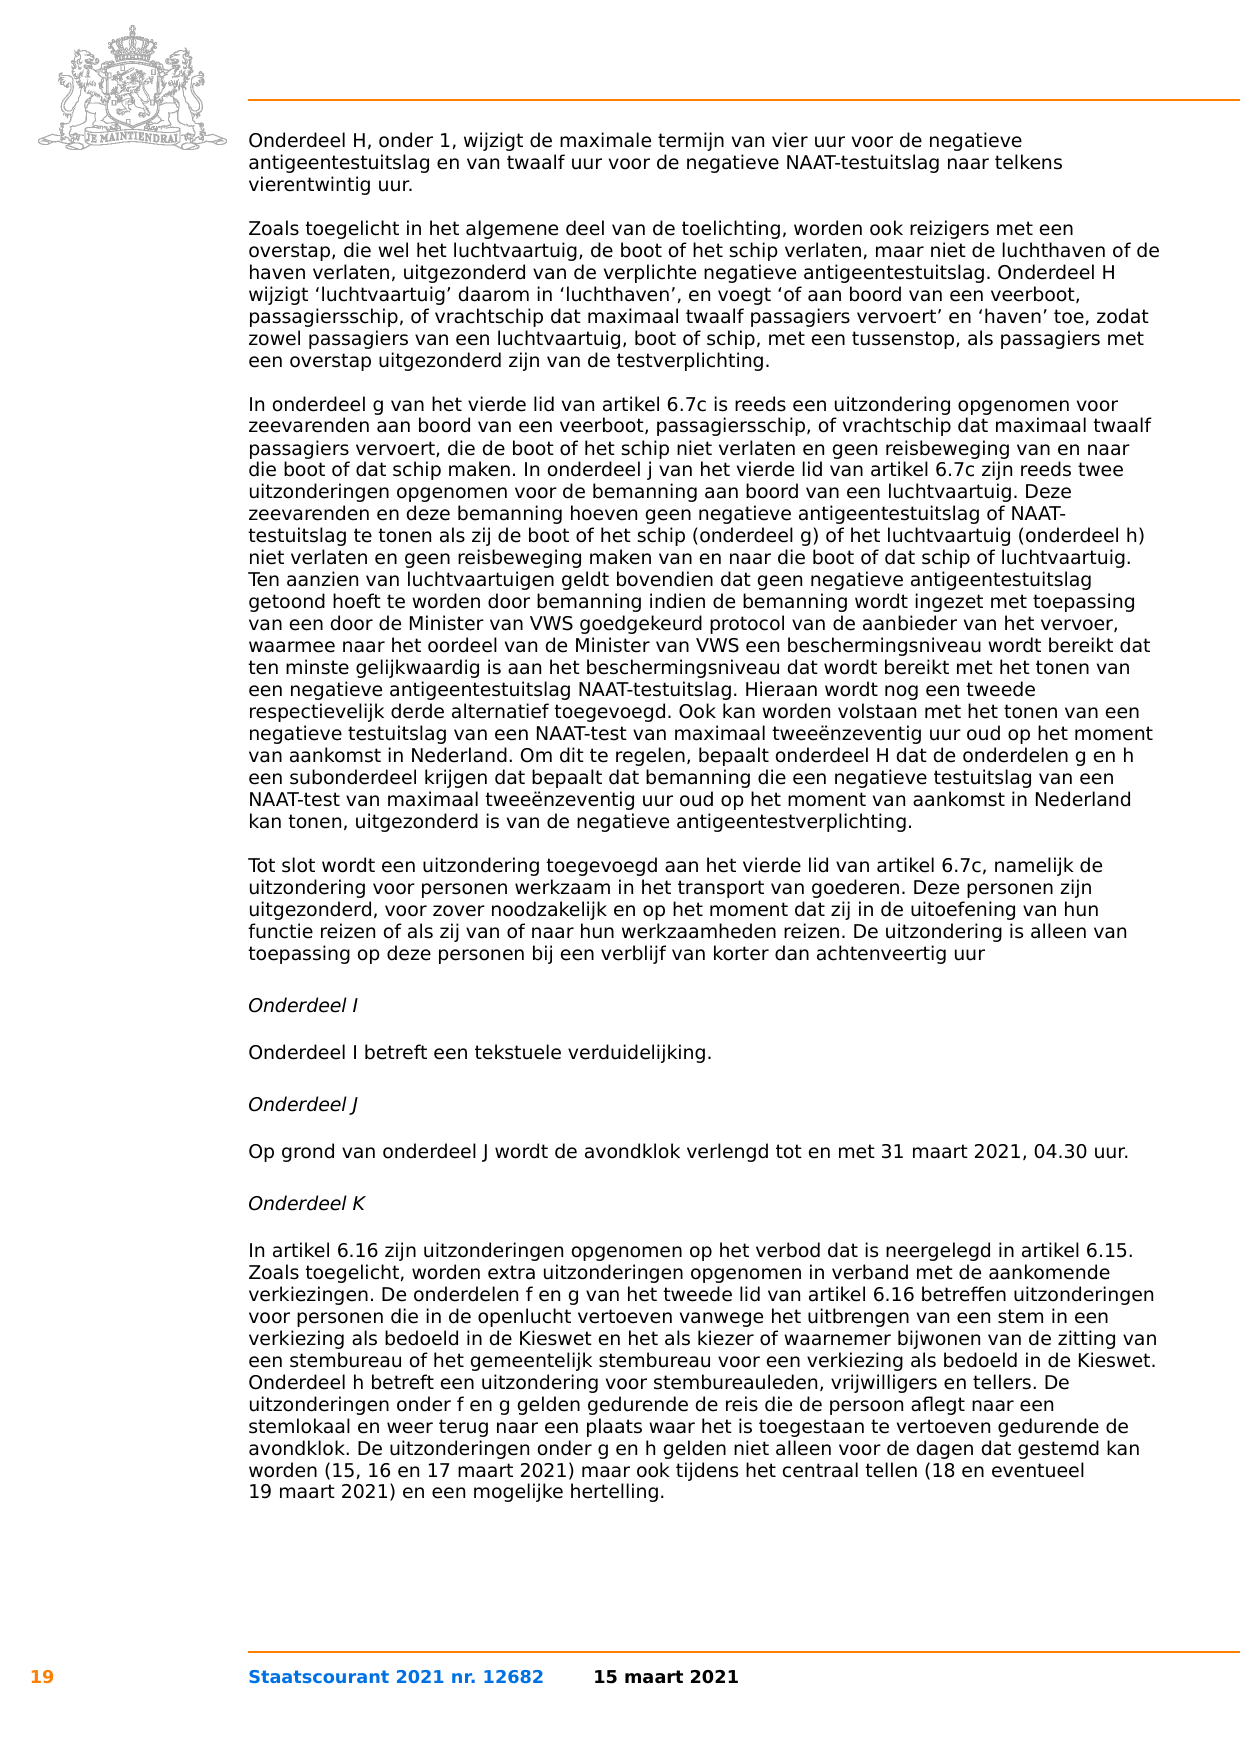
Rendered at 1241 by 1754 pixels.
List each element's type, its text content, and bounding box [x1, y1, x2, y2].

subtitle Onderdeel K [248, 1193, 1163, 1215]
subtitle Onderdeel I [248, 995, 1163, 1017]
text Zoals toegelicht in het algemene deel van de toelichting, worden ook reizigers met een overstap, die wel het luchtvaartuig, de boot of het schip verlaten, maar niet de luchthaven of de haven verlaten, uitgezonderd van de verplichte negatieve antigeentestuitslag. Onderdeel H wijzigt ‘luchtvaartuig’ daarom in ‘luchthaven’, en voegt ‘of aan boord van een veerboot, passagiersschip, of vrachtschip dat maximaal twaalf passagiers vervoert’ en ‘haven’ toe, zodat zowel passagiers van een luchtvaartuig, boot of schip, met een tussenstop, als passagiers met een overstap uitgezonderd zijn van de testverplichting. [248, 218, 1163, 372]
picture [38, 25, 227, 150]
text Tot slot wordt een uitzondering toegevoegd aan het vierde lid van artikel 6.7c, namelijk de uitzondering voor personen werkzaam in het transport van goederen. Deze personen zijn uitgezonderd, voor zover noodzakelijk en op het moment dat zij in de uitoefening van hun functie reizen of als zij van of naar hun werkzaamheden reizen. De uitzondering is alleen van toepassing op deze personen bij een verblijf van korter dan achtenveertig uur [248, 855, 1163, 965]
subtitle Onderdeel J [248, 1094, 1163, 1116]
text Op grond van onderdeel J wordt de avondklok verlengd tot en met 31 maart 2021, 04.30 uur. [248, 1141, 1163, 1163]
text In onderdeel g van het vierde lid van artikel 6.7c is reeds een uitzondering opgenomen voor zeevarenden aan boord van een veerboot, passagiersschip, of vrachtschip dat maximaal twaalf passagiers vervoert, die de boot of het schip niet verlaten en geen reisbeweging van en naar die boot of dat schip maken. In onderdeel j van het vierde lid van artikel 6.7c zijn reeds twee uitzonderingen opgenomen voor de bemanning aan boord van een luchtvaartuig. Deze zeevarenden en deze bemanning hoeven geen negatieve antigeentestuitslag of NAAT-testuitslag te tonen als zij de boot of het schip (onderdeel g) of het luchtvaartuig (onderdeel h) niet verlaten en geen reisbeweging maken van en naar die boot of dat schip of luchtvaartuig. Ten aanzien van luchtvaartuigen geldt bovendien dat geen negatieve antigeentestuitslag getoond hoeft te worden door bemanning indien de bemanning wordt ingezet met toepassing van een door de Minister van VWS goedgekeurd protocol van de aanbieder van het vervoer, waarmee naar het oordeel van de Minister van VWS een beschermingsniveau wordt bereikt dat ten minste gelijkwaardig is aan het beschermingsniveau dat wordt bereikt met het tonen van een negatieve antigeentestuitslag NAAT-testuitslag. Hieraan wordt nog een tweede respectievelijk derde alternatief toegevoegd. Ook kan worden volstaan met het tonen van een negatieve testuitslag van een NAAT-test van maximaal tweeënzeventig uur oud op het moment van aankomst in Nederland. Om dit te regelen, bepaalt onderdeel H dat de onderdelen g en h een subonderdeel krijgen dat bepaalt dat bemanning die een negatieve testuitslag van een NAAT-test van maximaal tweeënzeventig uur oud op het moment van aankomst in Nederland kan tonen, uitgezonderd is van de negatieve antigeentestverplichting. [248, 393, 1163, 833]
text In artikel 6.16 zijn uitzonderingen opgenomen op het verbod dat is neergelegd in artikel 6.15. Zoals toegelicht, worden extra uitzonderingen opgenomen in verband met de aankomende verkiezingen. De onderdelen f en g van het tweede lid van artikel 6.16 betreffen uitzonderingen voor personen die in de openlucht vertoeven vanwege het uitbrengen van een stem in een verkiezing als bedoeld in de Kieswet en het als kiezer of waarnemer bijwonen van de zitting van een stembureau of het gemeentelijk stembureau voor een verkiezing als bedoeld in de Kieswet. Onderdeel h betreft een uitzondering voor stembureauleden, vrijwilligers en tellers. De uitzonderingen onder f en g gelden gedurende de reis die de persoon aflegt naar een stemlokaal en weer terug naar een plaats waar het is toegestaan te vertoeven gedurende de avondklok. De uitzonderingen onder g en h gelden niet alleen voor de dagen dat gestemd kan worden (15, 16 en 17 maart 2021) maar ook tijdens het centraal tellen (18 en eventueel 19 maart 2021) en een mogelijke hertelling. [248, 1240, 1163, 1503]
text Onderdeel H, onder 1, wijzigt de maximale termijn van vier uur voor de negatieve antigeentestuitslag en van twaalf uur voor de negatieve NAAT-testuitslag naar telkens vierentwintig uur. [248, 130, 1163, 196]
text Onderdeel I betreft een tekstuele verduidelijking. [248, 1042, 1163, 1064]
